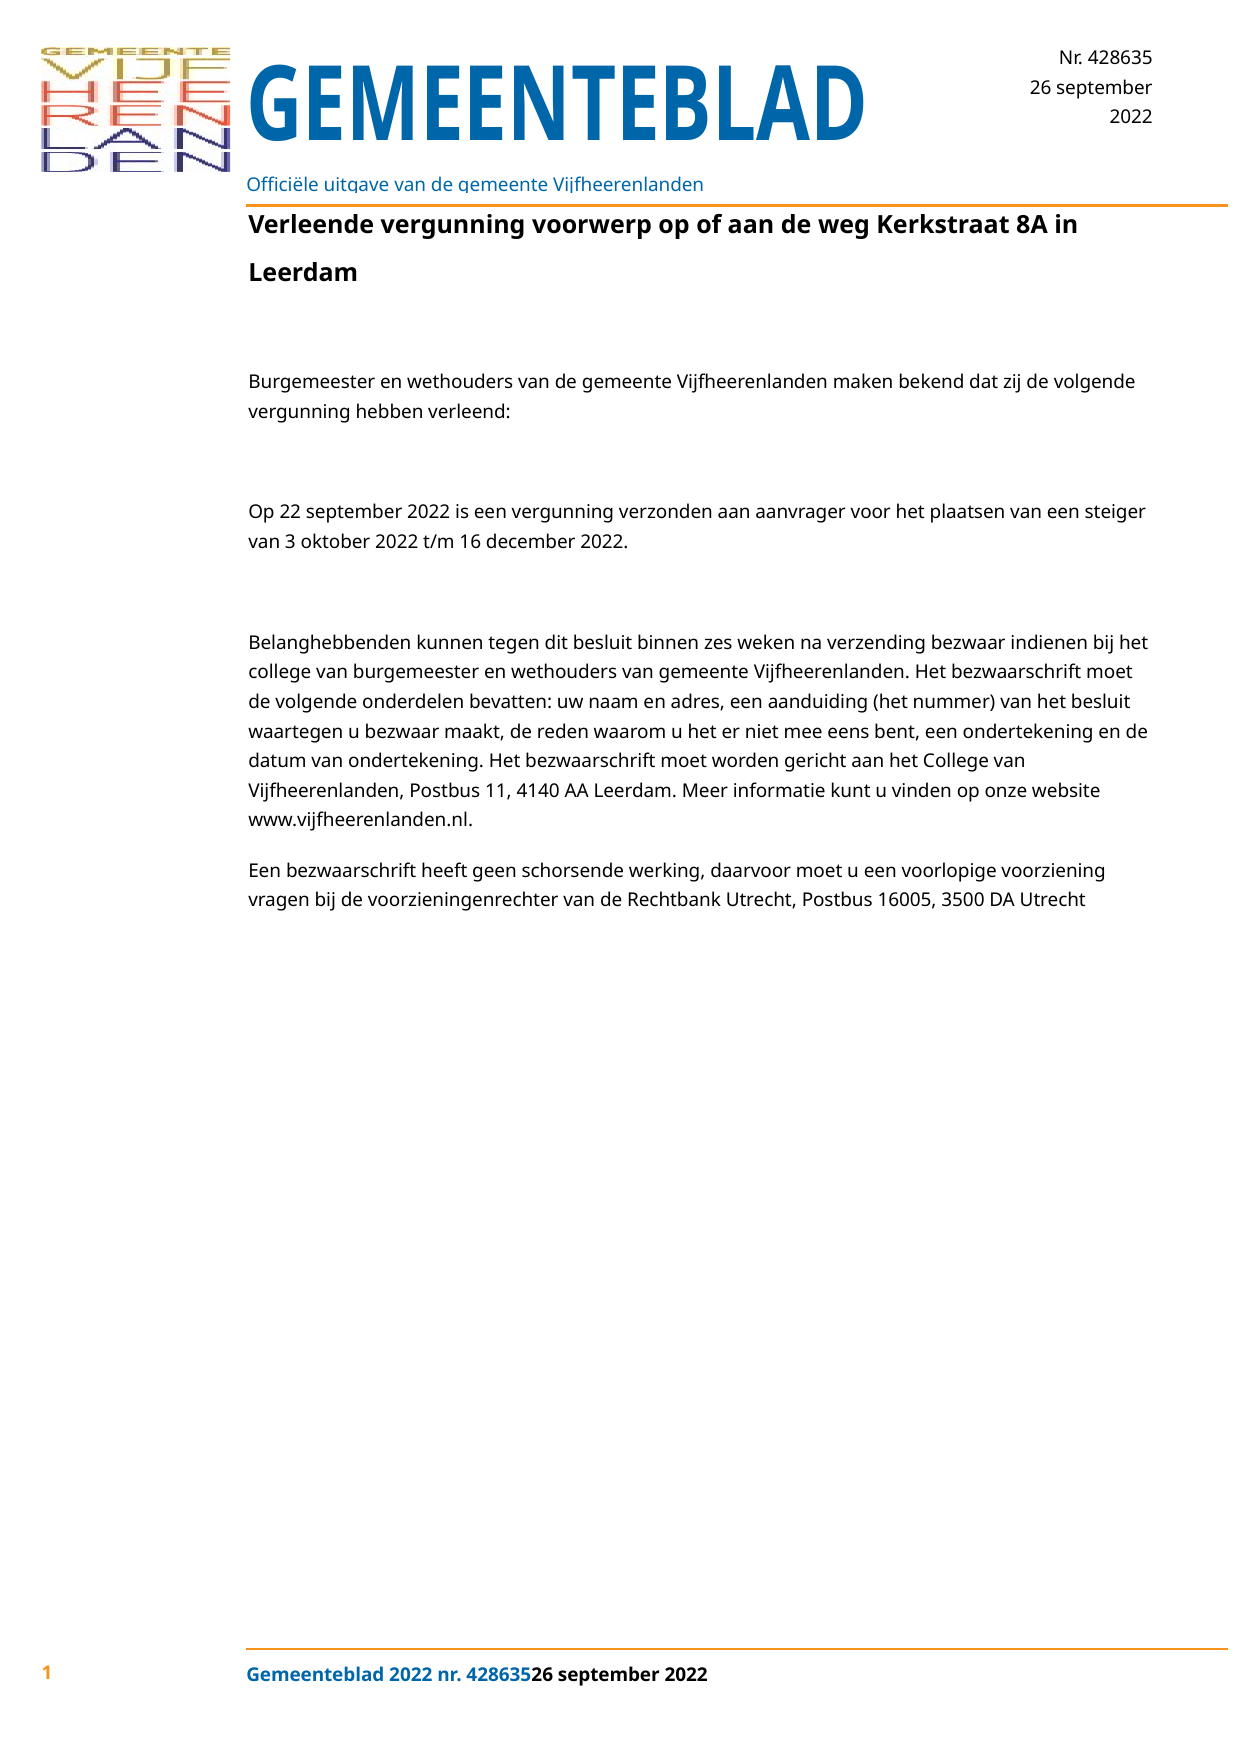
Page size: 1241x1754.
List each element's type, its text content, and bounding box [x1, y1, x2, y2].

picture [41, 47, 231, 172]
text Burgemeester en wethouders van de gemeente Vijfheerenlanden maken bekend dat zij de volgende vergunning hebben verleend: [248, 368, 1152, 424]
text Een bezwaarschrift heeft geen schorsende werking, daarvoor moet u een voorlopige voorziening vragen bij de voorzieningenrechter van de Rechtbank Utrecht, Postbus 16005, 3500 DA Utrecht [248, 857, 1152, 912]
text Op 22 september 2022 is een vergunning verzonden aan aanvrager voor het plaatsen van een steiger van 3 oktober 2022 t/m 16 december 2022. [248, 499, 1152, 554]
text Verleende vergunning voorwerp op of aan de weg Kerkstraat 8A in Leerdam [248, 207, 1152, 288]
text Belanghebbenden kunnen tegen dit besluit binnen zes weken na verzending bezwaar indienen bij het college van burgemeester en wethouders van gemeente Vijfheerenlanden. Het bezwaarschrift moet de volgende onderdelen bevatten: uw naam en adres, een aanduiding (het nummer) van het besluit waartegen u bezwaar maakt, de reden waarom u het er niet mee eens bent, een ondertekening en de datum van ondertekening. Het bezwaarschrift moet worden gericht aan het College van Vijfheerenlanden, Postbus 11, 4140 AA Leerdam. Meer informatie kunt u vinden op onze website www.vijfheerenlanden.nl. [248, 629, 1152, 832]
